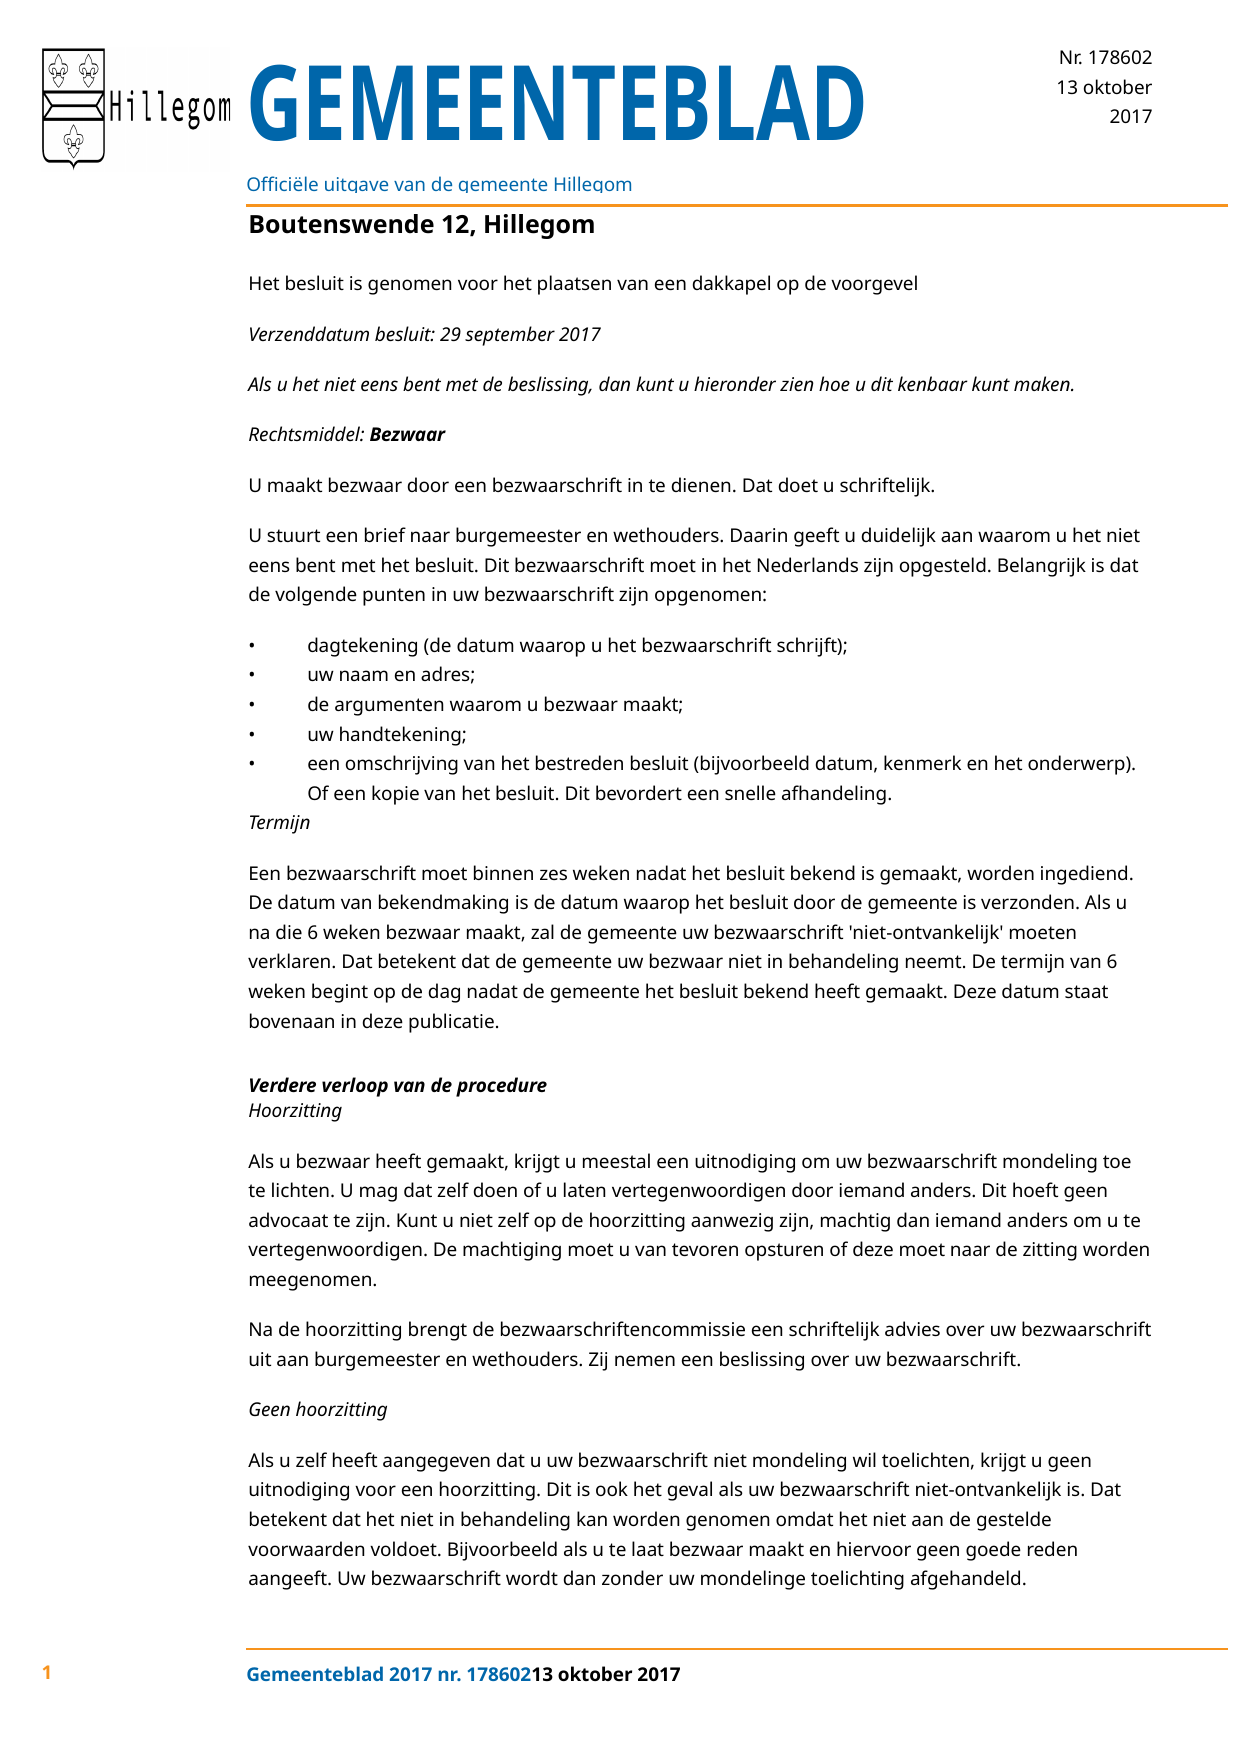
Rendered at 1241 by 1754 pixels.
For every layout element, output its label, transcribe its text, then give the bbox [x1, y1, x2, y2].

list een omschrijving van het bestreden besluit (bijvoorbeeld datum, kenmerk en het onderwerp). Of een kopie van het besluit. Dit bevordert een snelle afhandeling. [248, 750, 1152, 806]
text Boutenswende 12, Hillegom [248, 207, 1152, 241]
text Rechtsmiddel: Bezwaar [248, 422, 1152, 447]
text Termijn [248, 809, 1152, 835]
text Hoorzitting [248, 1097, 1152, 1123]
text Na de hoorzitting brengt de bezwaarschriftencommissie een schriftelijk advies over uw bezwaarschrift uit aan burgemeester en wethouders. Zij nemen een beslissing over uw bezwaarschrift. [248, 1317, 1152, 1372]
text Verdere verloop van de procedure [248, 1072, 1152, 1097]
list de argumenten waarom u bezwaar maakt; [248, 691, 1152, 717]
list uw naam en adres; [248, 662, 1152, 687]
text Het besluit is genomen voor het plaatsen van een dakkapel op de voorgevel [248, 270, 1152, 296]
list dagtekening (de datum waarop u het bezwaarschrift schrijft); [248, 632, 1152, 658]
text Geen hoorzitting [248, 1397, 1152, 1422]
text U stuurt een brief naar burgemeester en wethouders. Daarin geeft u duidelijk aan waarom u het niet eens bent met het besluit. Dit bezwaarschrift moet in het Nederlands zijn opgesteld. Belangrijk is dat de volgende punten in uw bezwaarschrift zijn opgenomen: [248, 522, 1152, 607]
text Verzenddatum besluit: 29 september 2017 [248, 321, 1152, 346]
text Als u het niet eens bent met de beslissing, dan kunt u hieronder zien hoe u dit kenbaar kunt maken. [248, 371, 1152, 397]
text Een bezwaarschrift moet binnen zes weken nadat het besluit bekend is gemaakt, worden ingediend. De datum van bekendmaking is de datum waarop het besluit door de gemeente is verzonden. Als u na die 6 weken bezwaar maakt, zal de gemeente uw bezwaarschrift 'niet-ontvankelijk' moeten verklaren. Dat betekent dat de gemeente uw bezwaar niet in behandeling neemt. De termijn van 6 weken begint op de dag nadat de gemeente het besluit bekend heeft gemaakt. Deze datum staat bovenaan in deze publicatie. [248, 860, 1152, 1033]
text Als u bezwaar heeft gemaakt, krijgt u meestal een uitnodiging om uw bezwaarschrift mondeling toe te lichten. U mag dat zelf doen of u laten vertegenwoordigen door iemand anders. Dit hoeft geen advocaat te zijn. Kunt u niet zelf op de hoorzitting aanwezig zijn, machtig dan iemand anders om u te vertegenwoordigen. De machtiging moet u van tevoren opsturen of deze moet naar de zitting worden meegenomen. [248, 1148, 1152, 1292]
picture [41, 47, 231, 172]
text U maakt bezwaar door een bezwaarschrift in te dienen. Dat doet u schriftelijk. [248, 472, 1152, 498]
text Als u zelf heeft aangegeven dat u uw bezwaarschrift niet mondeling wil toelichten, krijgt u geen uitnodiging voor een hoorzitting. Dit is ook het geval als uw bezwaarschrift niet-ontvankelijk is. Dat betekent dat het niet in behandeling kan worden genomen omdat het niet aan de gestelde voorwaarden voldoet. Bijvoorbeeld als u te laat bezwaar maakt en hiervoor geen goede reden aangeeft. Uw bezwaarschrift wordt dan zonder uw mondelinge toelichting afgehandeld. [248, 1447, 1152, 1591]
list uw handtekening; [248, 721, 1152, 746]
